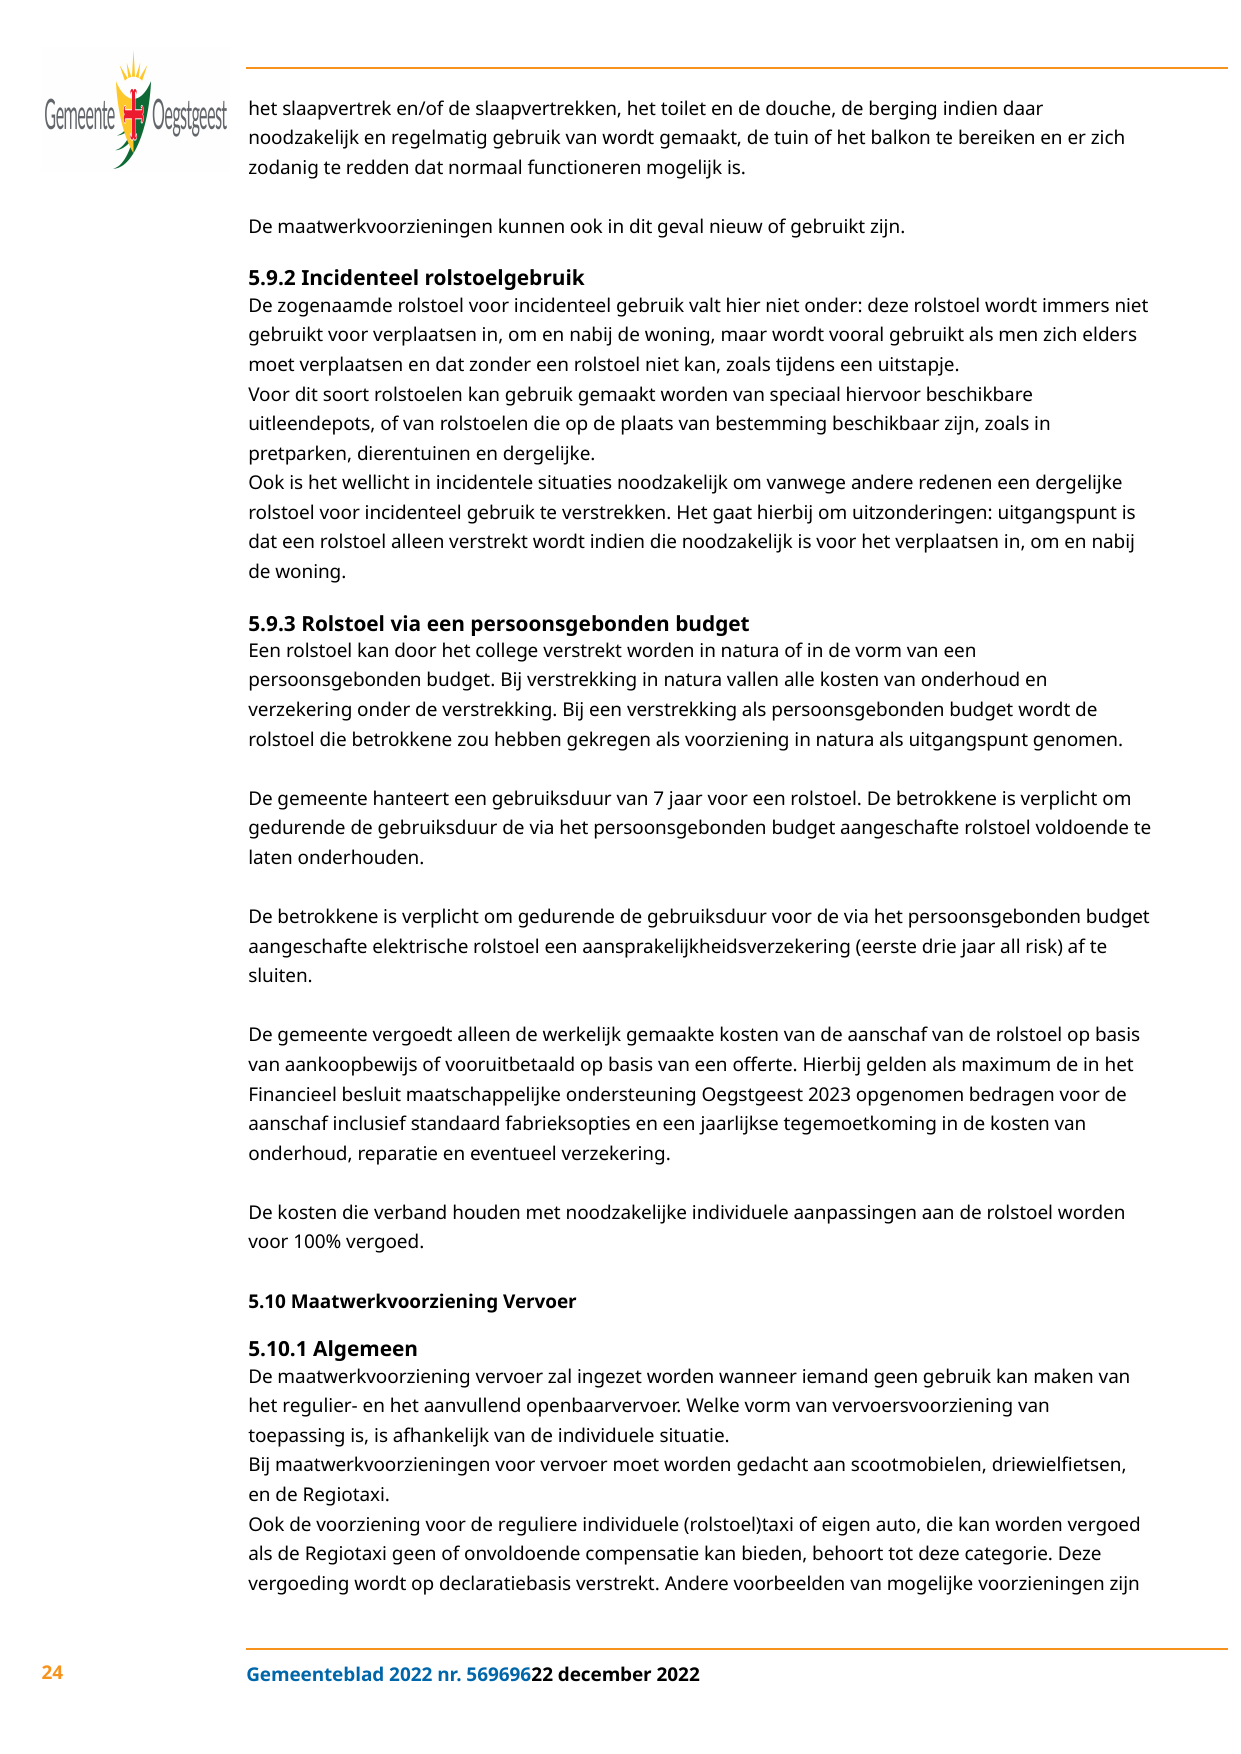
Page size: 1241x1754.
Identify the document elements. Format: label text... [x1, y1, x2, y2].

text het slaapvertrek en/of de slaapvertrekken, het toilet en de douche, de berging indien daar noodzakelijk en regelmatig gebruik van wordt gemaakt, de tuin of het balkon te bereiken en er zich zodanig te redden dat normaal functioneren mogelijk is. [248, 95, 1152, 180]
text Ook is het wellicht in incidentele situaties noodzakelijk om vanwege andere redenen een dergelijke rolstoel voor incidenteel gebruik te verstrekken. Het gaat hierbij om uitzonderingen: uitgangspunt is dat een rolstoel alleen verstrekt wordt indien die noodzakelijk is voor het verplaatsen in, om en nabij de woning. [248, 469, 1152, 584]
text Voor dit soort rolstoelen kan gebruik gemaakt worden van speciaal hiervoor beschikbare uitleendepots, of van rolstoelen die op de plaats van bestemming beschikbaar zijn, zoals in pretparken, dierentuinen en dergelijke. [248, 381, 1152, 466]
picture [41, 47, 231, 172]
text De kosten die verband houden met noodzakelijke individuele aanpassingen aan de rolstoel worden voor 100% vergoed. [248, 1199, 1152, 1254]
text De zogenaamde rolstoel voor incidenteel gebruik valt hier niet onder: deze rolstoel wordt immers niet gebruikt voor verplaatsen in, om en nabij de woning, maar wordt vooral gebruikt als men zich elders moet verplaatsen en dat zonder een rolstoel niet kan, zoals tijdens een uitstapje. [248, 292, 1152, 377]
text De maatwerkvoorzieningen kunnen ook in dit geval nieuw of gebruikt zijn. [248, 213, 1152, 239]
text Een rolstoel kan door het college verstrekt worden in natura of in de vorm van een persoonsgebonden budget. Bij verstrekking in natura vallen alle kosten van onderhoud en verzekering onder de verstrekking. Bij een verstrekking als persoonsgebonden budget wordt de rolstoel die betrokkene zou hebben gekregen als voorziening in natura als uitgangspunt genomen. [248, 637, 1152, 752]
text Bij maatwerkvoorzieningen voor vervoer moet worden gedacht aan scootmobielen, driewielfietsen, en de Regiotaxi. [248, 1452, 1152, 1507]
text Ook de voorziening voor de reguliere individuele (rolstoel)taxi of eigen auto, die kan worden vergoed als de Regiotaxi geen of onvoldoende compensatie kan bieden, behoort tot deze categorie. Deze vergoeding wordt op declaratiebasis verstrekt. Andere voorbeelden van mogelijke voorzieningen zijn [248, 1511, 1152, 1596]
text 5.9.3 Rolstoel via een persoonsgebonden budget [248, 609, 1152, 637]
text 5.10 Maatwerkvoorziening Vervoer [248, 1288, 1152, 1314]
text De gemeente hanteert een gebruiksduur van 7 jaar voor een rolstoel. De betrokkene is verplicht om gedurende de gebruiksduur de via het persoonsgebonden budget aangeschafte rolstoel voldoende te laten onderhouden. [248, 785, 1152, 870]
text De gemeente vergoedt alleen de werkelijk gemaakte kosten van de aanschaf van de rolstoel op basis van aankoopbewijs of vooruitbetaald op basis van een offerte. Hierbij gelden als maximum de in het Financieel besluit maatschappelijke ondersteuning Oegstgeest 2023 opgenomen bedragen voor de aanschaf inclusief standaard fabrieksopties en een jaarlijkse tegemoetkoming in de kosten van onderhoud, reparatie en eventueel verzekering. [248, 1022, 1152, 1166]
text De maatwerkvoorziening vervoer zal ingezet worden wanneer iemand geen gebruik kan maken van het regulier- en het aanvullend openbaarvervoer. Welke vorm van vervoersvoorziening van toepassing is, is afhankelijk van de individuele situatie. [248, 1363, 1152, 1448]
text 5.9.2 Incidenteel rolstoelgebruik [248, 263, 1152, 292]
text De betrokkene is verplicht om gedurende de gebruiksduur voor de via het persoonsgebonden budget aangeschafte elektrische rolstoel een aansprakelijkheidsverzekering (eerste drie jaar all risk) af te sluiten. [248, 903, 1152, 988]
text 5.10.1 Algemeen [248, 1334, 1152, 1363]
